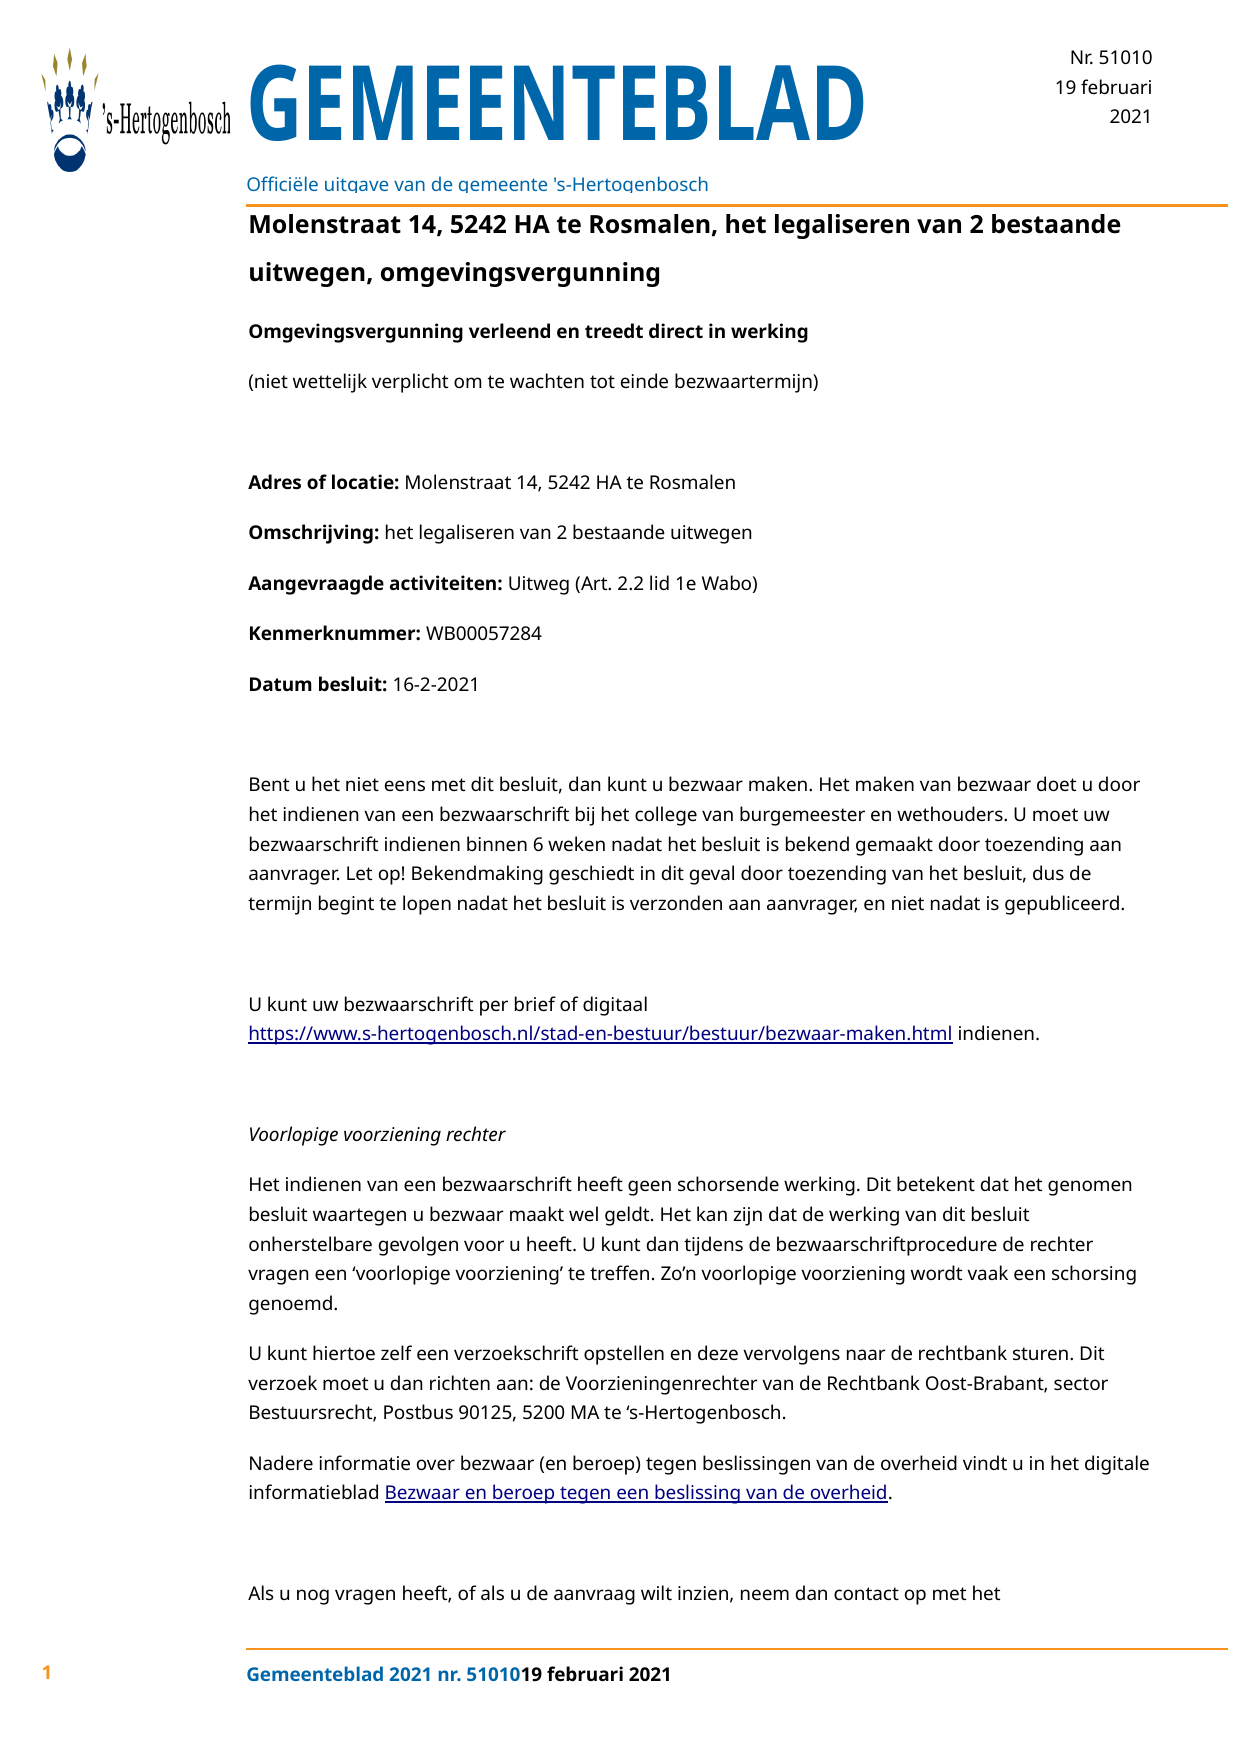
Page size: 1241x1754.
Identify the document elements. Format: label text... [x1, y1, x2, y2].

text Het indienen van een bezwaarschrift heeft geen schorsende werking. Dit betekent dat het genomen besluit waartegen u bezwaar maakt wel geldt. Het kan zijn dat de werking van dit besluit onherstelbare gevolgen voor u heeft. U kunt dan tijdens de bezwaarschriftprocedure de rechter vragen een ‘voorlopige voorziening’ te treffen. Zo’n voorlopige voorziening wordt vaak een schorsing genoemd. [248, 1172, 1152, 1316]
text Datum besluit: 16-2-2021 [248, 671, 1152, 697]
text Bent u het niet eens met dit besluit, dan kunt u bezwaar maken. Het maken van bezwaar doet u door het indienen van een bezwaarschrift bij het college van burgemeester en wethouders. U moet uw bezwaarschrift indienen binnen 6 weken nadat het besluit is bekend gemaakt door toezending aan aanvrager. Let op! Bekendmaking geschiedt in dit geval door toezending van het besluit, dus de termijn begint te lopen nadat het besluit is verzonden aan aanvrager, en niet nadat is gepubliceerd. [248, 772, 1152, 916]
text Omschrijving: het legaliseren van 2 bestaande uitwegen [248, 519, 1152, 545]
text Kenmerknummer: WB00057284 [248, 620, 1152, 646]
text Adres of locatie: Molenstraat 14, 5242 HA te Rosmalen [248, 469, 1152, 495]
text Molenstraat 14, 5242 HA te Rosmalen, het legaliseren van 2 bestaande uitwegen, omgevingsvergunning [248, 207, 1152, 288]
text Aangevraagde activiteiten: Uitweg (Art. 2.2 lid 1e Wabo) [248, 570, 1152, 596]
text U kunt hiertoe zelf een verzoekschrift opstellen en deze vervolgens naar de rechtbank sturen. Dit verzoek moet u dan richten aan: de Voorzieningenrechter van de Rechtbank Oost-Brabant, sector Bestuursrecht, Postbus 90125, 5200 MA te ‘s-Hertogenbosch. [248, 1340, 1152, 1425]
text U kunt uw bezwaarschrift per brief of digitaal https://www.s-hertogenbosch.nl/stad-en-bestuur/bestuur/bezwaar-maken.html indienen. [248, 991, 1152, 1046]
picture [41, 47, 231, 172]
text Nadere informatie over bezwaar (en beroep) tegen beslissingen van de overheid vindt u in het digitale informatieblad Bezwaar en beroep tegen een beslissing van de overheid. [248, 1450, 1152, 1505]
text Voorlopige voorziening rechter [248, 1121, 1152, 1147]
text Omgevingsvergunning verleend en treedt direct in werking [248, 318, 1152, 344]
text Als u nog vragen heeft, of als u de aanvraag wilt inzien, neem dan contact op met het [248, 1580, 1152, 1606]
text (niet wettelijk verplicht om te wachten tot einde bezwaartermijn) [248, 368, 1152, 394]
